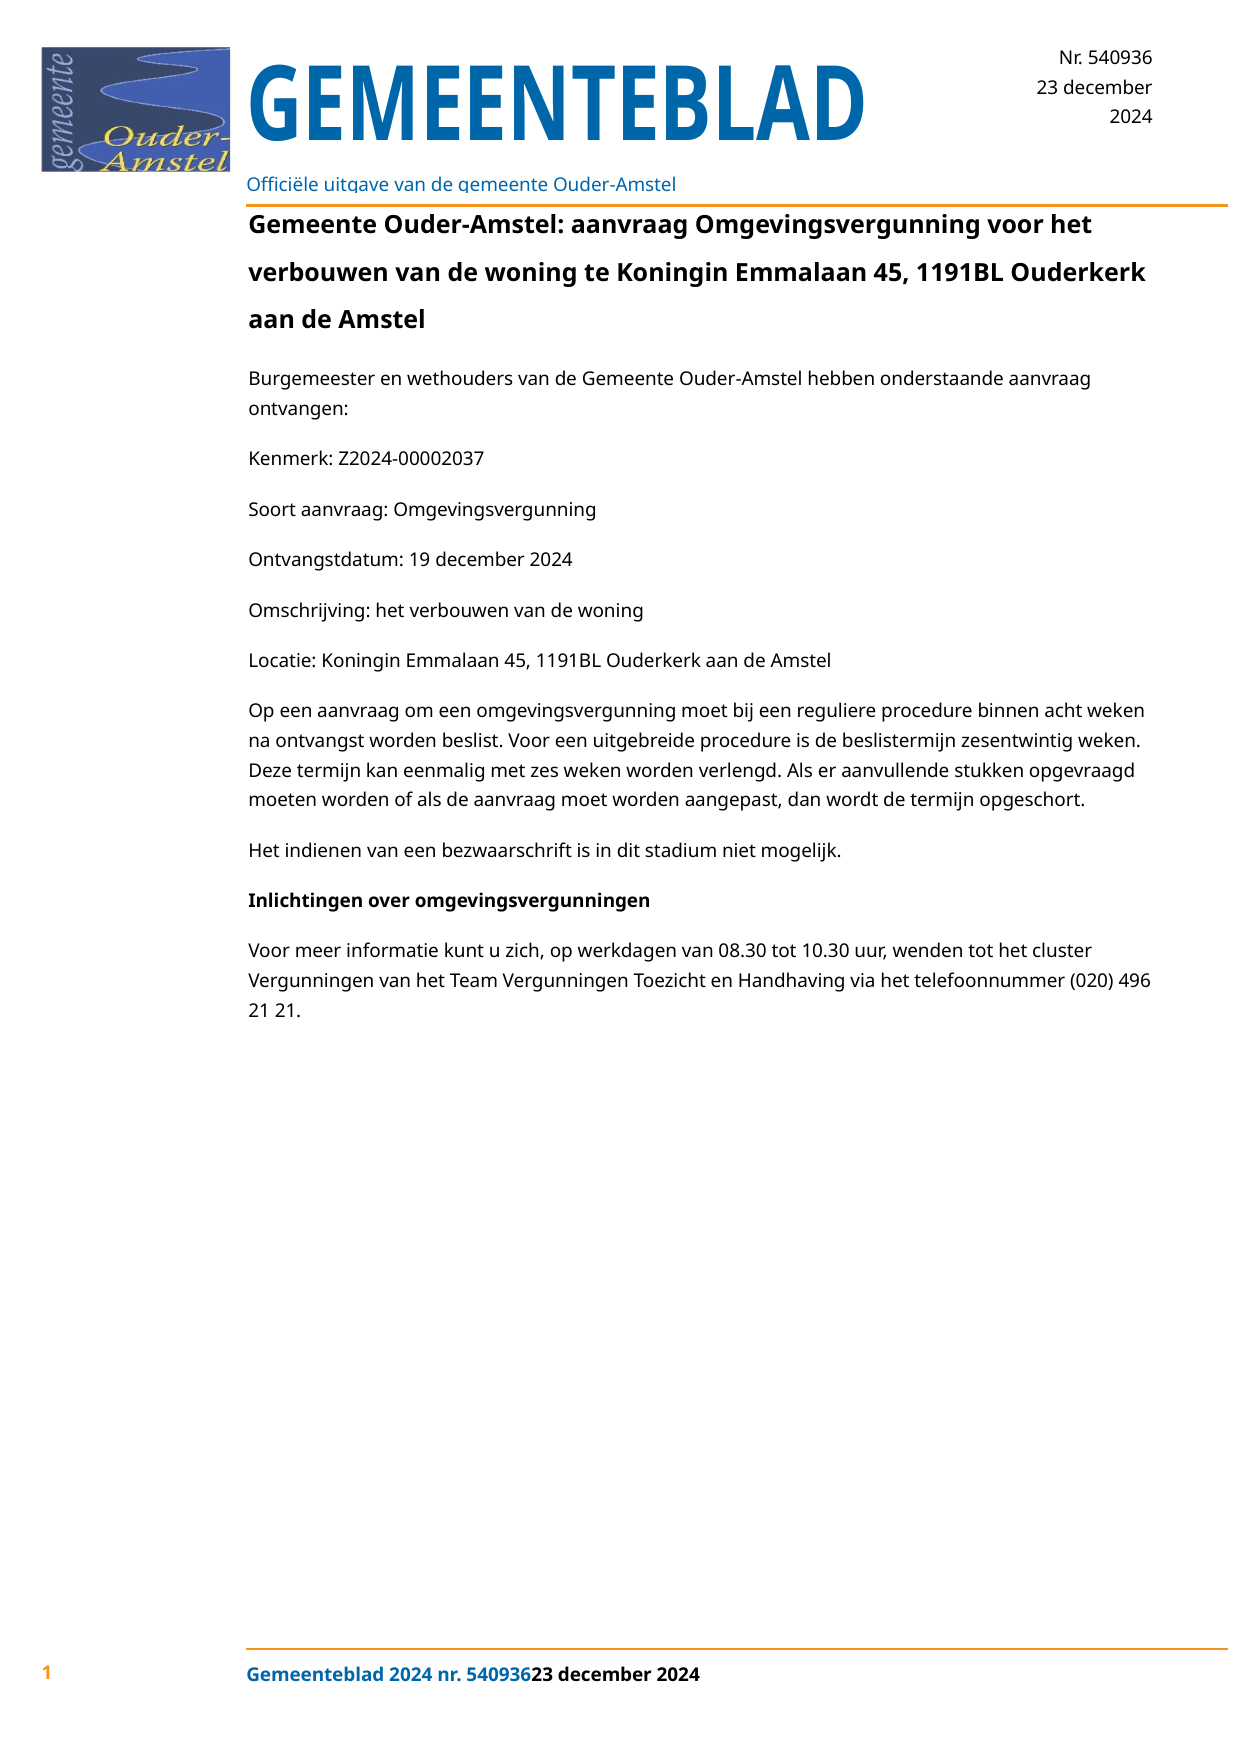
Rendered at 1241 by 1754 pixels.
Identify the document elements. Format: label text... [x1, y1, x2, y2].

text Het indienen van een bezwaarschrift is in dit stadium niet mogelijk. [248, 837, 1152, 862]
picture [41, 47, 231, 172]
text Soort aanvraag: Omgevingsvergunning [248, 496, 1152, 522]
text Burgemeester en wethouders van de Gemeente Ouder-Amstel hebben onderstaande aanvraag ontvangen: [248, 366, 1152, 421]
text Inlichtingen over omgevingsvergunningen [248, 887, 1152, 913]
text Locatie: Koningin Emmalaan 45, 1191BL Ouderkerk aan de Amstel [248, 647, 1152, 673]
text Voor meer informatie kunt u zich, op werkdagen van 08.30 tot 10.30 uur, wenden tot het cluster Vergunningen van het Team Vergunningen Toezicht en Handhaving via het telefoonnummer (020) 496 21 21. [248, 938, 1152, 1022]
text Op een aanvraag om een omgevingsvergunning moet bij een reguliere procedure binnen acht weken na ontvangst worden beslist. Voor een uitgebreide procedure is de beslistermijn zesentwintig weken. Deze termijn kan eenmalig met zes weken worden verlengd. Als er aanvullende stukken opgevraagd moeten worden of als de aanvraag moet worden aangepast, dan wordt de termijn opgeschort. [248, 698, 1152, 812]
text Kenmerk: Z2024-00002037 [248, 446, 1152, 471]
text Gemeente Ouder-Amstel: aanvraag Omgevingsvergunning voor het verbouwen van de woning te Koningin Emmalaan 45, 1191BL Ouderkerk aan de Amstel [248, 207, 1152, 336]
text Omschrijving: het verbouwen van de woning [248, 597, 1152, 622]
text Ontvangstdatum: 19 december 2024 [248, 546, 1152, 572]
